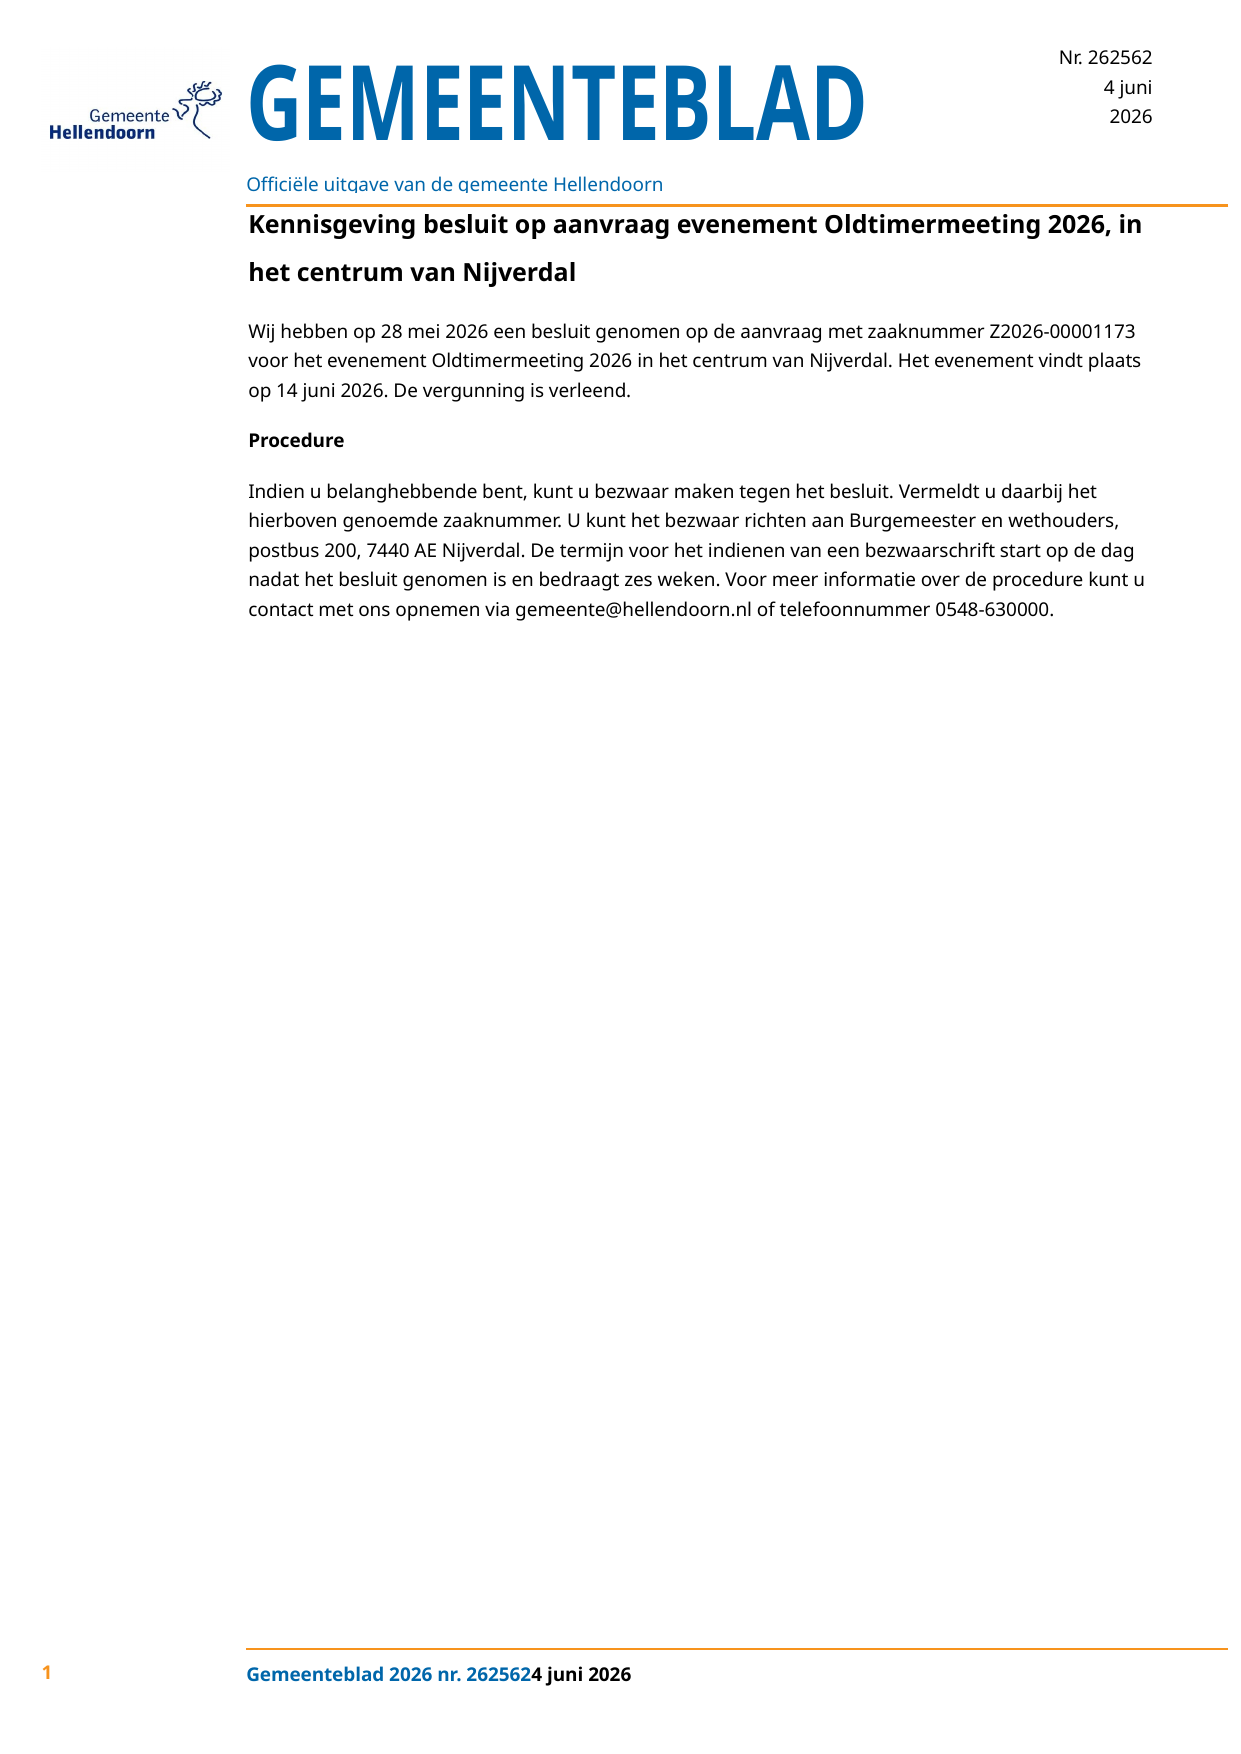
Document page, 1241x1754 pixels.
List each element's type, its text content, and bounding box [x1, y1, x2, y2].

text Procedure [248, 427, 1152, 453]
text Wij hebben op 28 mei 2026 een besluit genomen op de aanvraag met zaaknummer Z2026-00001173 voor het evenement Oldtimermeeting 2026 in het centrum van Nijverdal. Het evenement vindt plaats op 14 juni 2026. De vergunning is verleend. [248, 318, 1152, 403]
picture [41, 47, 231, 172]
text Kennisgeving besluit op aanvraag evenement Oldtimermeeting 2026, in het centrum van Nijverdal [248, 207, 1152, 288]
text Indien u belanghebbende bent, kunt u bezwaar maken tegen het besluit. Vermeldt u daarbij het hierboven genoemde zaaknummer. U kunt het bezwaar richten aan Burgemeester en wethouders, postbus 200, 7440 AE Nijverdal. De termijn voor het indienen van een bezwaarschrift start op de dag nadat het besluit genomen is en bedraagt zes weken. Voor meer informatie over de procedure kunt u contact met ons opnemen via gemeente@hellendoorn.nl of telefoonnummer 0548-630000. [248, 478, 1152, 622]
